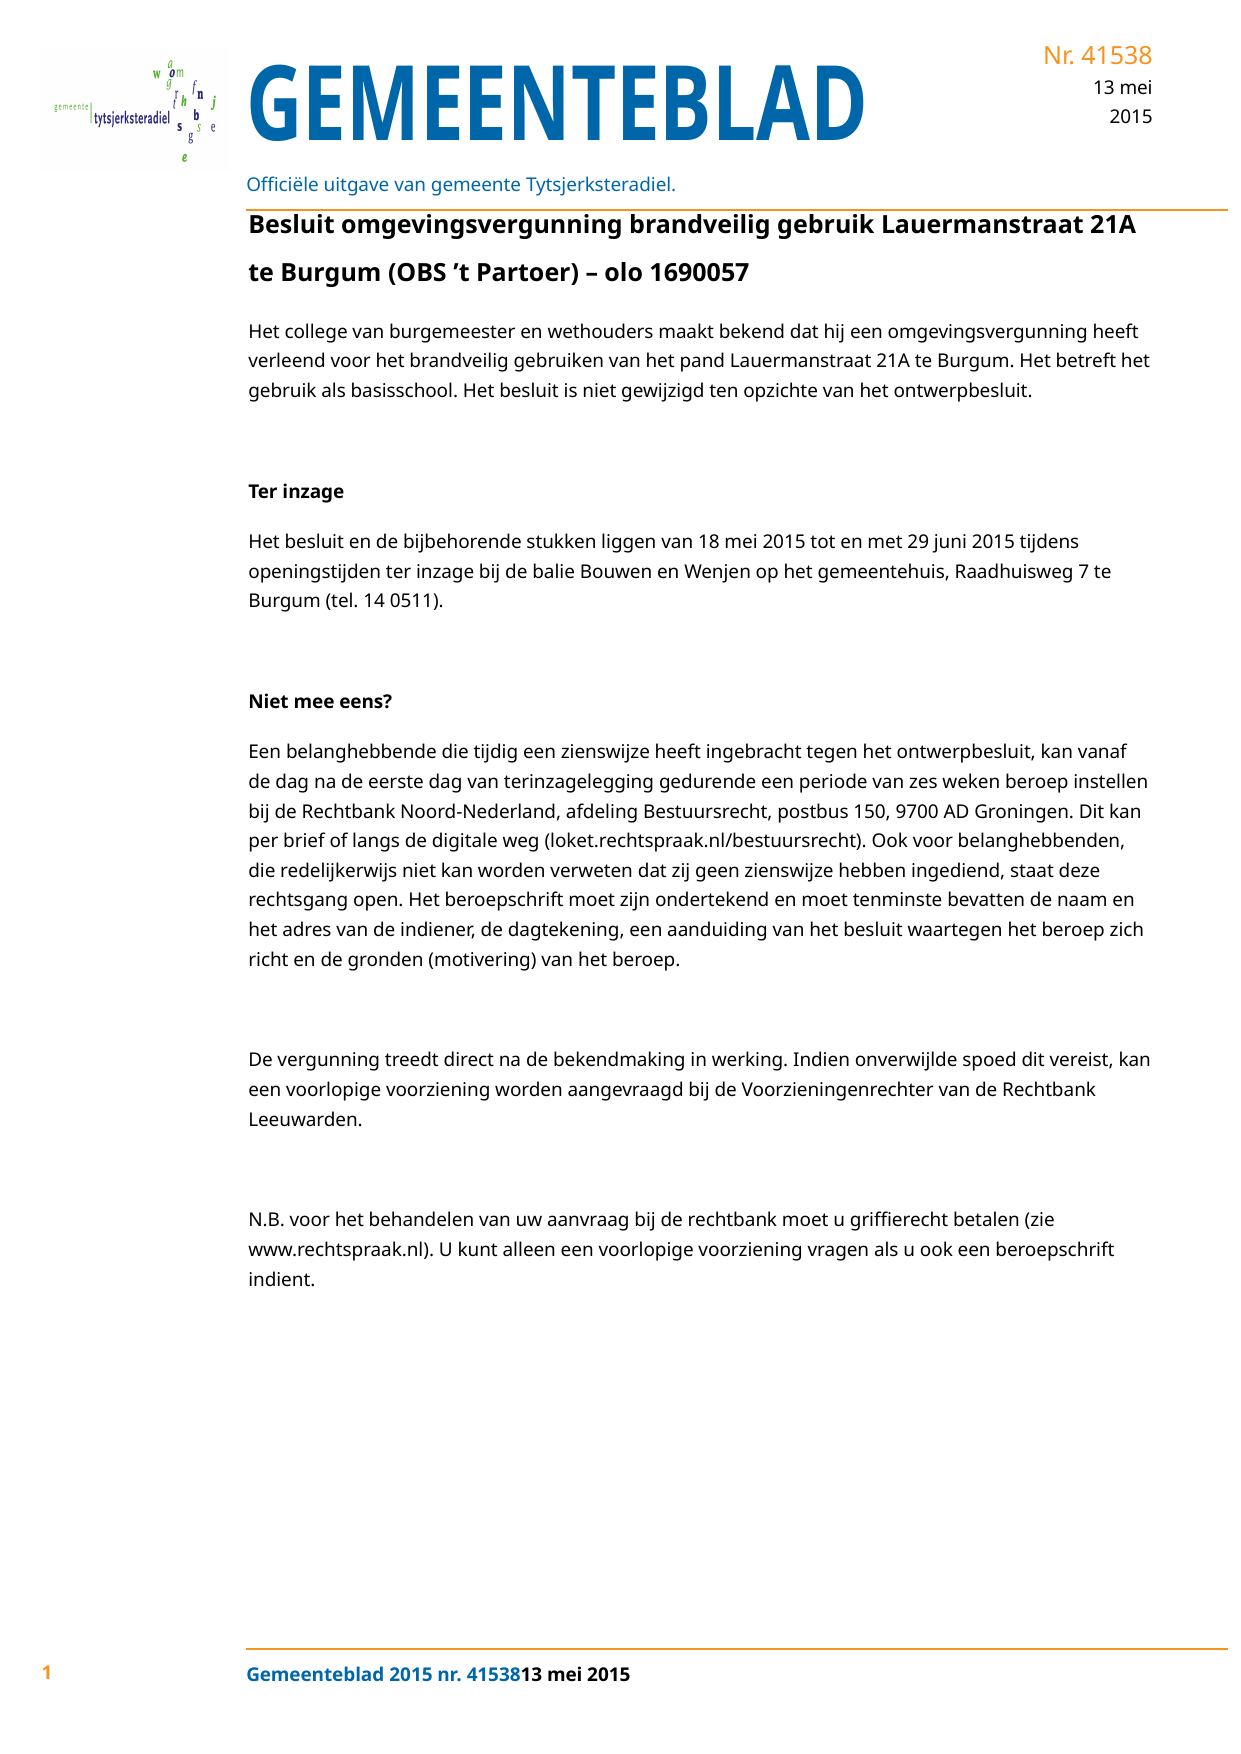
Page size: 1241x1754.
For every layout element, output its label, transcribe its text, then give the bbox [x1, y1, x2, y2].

text Niet mee eens? [248, 688, 1152, 714]
text Een belanghebbende die tijdig een zienswijze heeft ingebracht tegen het ontwerpbesluit, kan vanaf de dag na de eerste dag van terinzagelegging gedurende een periode van zes weken beroep instellen bij de Rechtbank Noord-Nederland, afdeling Bestuursrecht, postbus 150, 9700 AD Groningen. Dit kan per brief of langs de digitale weg (loket.rechtspraak.nl/bestuursrecht). Ook voor belanghebbenden, die redelijkerwijs niet kan worden verweten dat zij geen zienswijze hebben ingediend, staat deze rechtsgang open. Het beroepschrift moet zijn ondertekend en moet tenminste bevatten de naam en het adres van de indiener, de dagtekening, een aanduiding van het besluit waartegen het beroep zich richt en de gronden (motivering) van het beroep. [248, 739, 1152, 972]
text N.B. voor het behandelen van uw aanvraag bij de rechtbank moet u griffierecht betalen (zie www.rechtspraak.nl). U kunt alleen een voorlopige voorziening vragen als u ook een beroepschrift indient. [248, 1207, 1152, 1292]
text Het college van burgemeester en wethouders maakt bekend dat hij een omgevingsvergunning heeft verleend voor het brandveilig gebruiken van het pand Lauermanstraat 21A te Burgum. Het betreft het gebruik als basisschool. Het besluit is niet gewijzigd ten opzichte van het ontwerpbesluit. [248, 318, 1152, 403]
text Het besluit en de bijbehorende stukken liggen van 18 mei 2015 tot en met 29 juni 2015 tijdens openingstijden ter inzage bij de balie Bouwen en Wenjen op het gemeentehuis, Raadhuisweg 7 te Burgum (tel. 14 0511). [248, 528, 1152, 613]
text Ter inzage [248, 478, 1152, 504]
text De vergunning treedt direct na de bekendmaking in werking. Indien onverwijlde spoed dit vereist, kan een voorlopige voorziening worden aangevraagd bij de Voorzieningenrechter van de Rechtbank Leeuwarden. [248, 1047, 1152, 1132]
picture [41, 47, 231, 172]
text Besluit omgevingsvergunning brandveilig gebruik Lauermanstraat 21A te Burgum (OBS ’t Partoer) – olo 1690057 [248, 211, 1152, 288]
